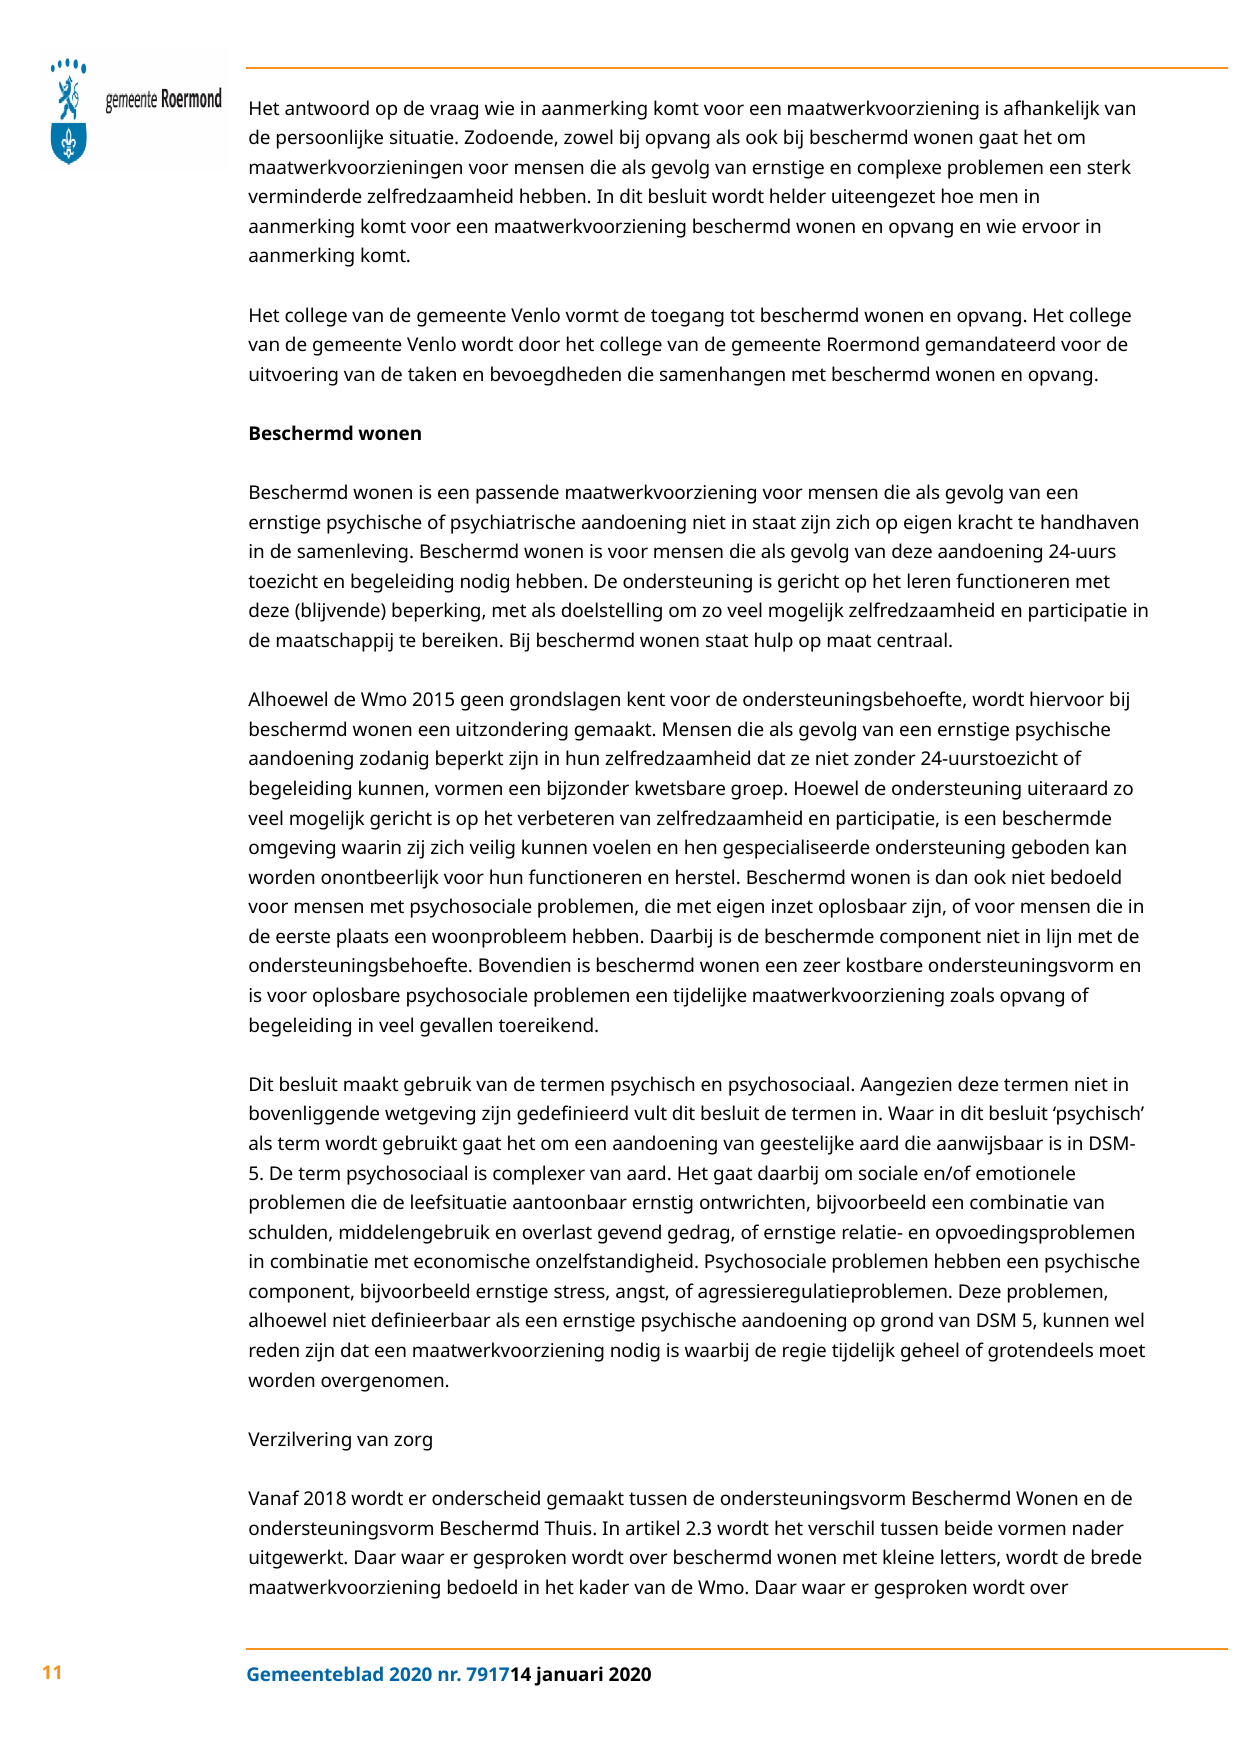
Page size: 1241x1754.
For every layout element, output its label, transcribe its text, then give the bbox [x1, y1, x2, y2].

text Dit besluit maakt gebruik van de termen psychisch en psychosociaal. Aangezien deze termen niet in bovenliggende wetgeving zijn gedefinieerd vult dit besluit de termen in. Waar in dit besluit ‘psychisch’ als term wordt gebruikt gaat het om een aandoening van geestelijke aard die aanwijsbaar is in DSM-5. De term psychosociaal is complexer van aard. Het gaat daarbij om sociale en/of emotionele problemen die de leefsituatie aantoonbaar ernstig ontwrichten, bijvoorbeeld een combinatie van schulden, middelengebruik en overlast gevend gedrag, of ernstige relatie- en opvoedingsproblemen in combinatie met economische onzelfstandigheid. Psychosociale problemen hebben een psychische component, bijvoorbeeld ernstige stress, angst, of agressieregulatieproblemen. Deze problemen, alhoewel niet definieerbaar als een ernstige psychische aandoening op grond van DSM 5, kunnen wel reden zijn dat een maatwerkvoorziening nodig is waarbij de regie tijdelijk geheel of grotendeels moet worden overgenomen. [248, 1071, 1152, 1393]
text Beschermd wonen is een passende maatwerkvoorziening voor mensen die als gevolg van een ernstige psychische of psychiatrische aandoening niet in staat zijn zich op eigen kracht te handhaven in de samenleving. Beschermd wonen is voor mensen die als gevolg van deze aandoening 24-uurs toezicht en begeleiding nodig hebben. De ondersteuning is gericht op het leren functioneren met deze (blijvende) beperking, met als doelstelling om zo veel mogelijk zelfredzaamheid en participatie in de maatschappij te bereiken. Bij beschermd wonen staat hulp op maat centraal. [248, 479, 1152, 653]
picture [41, 47, 231, 172]
text Het antwoord op de vraag wie in aanmerking komt voor een maatwerkvoorziening is afhankelijk van de persoonlijke situatie. Zodoende, zowel bij opvang als ook bij beschermd wonen gaat het om maatwerkvoorzieningen voor mensen die als gevolg van ernstige en complexe problemen een sterk verminderde zelfredzaamheid hebben. In dit besluit wordt helder uiteengezet hoe men in aanmerking komt voor een maatwerkvoorziening beschermd wonen en opvang en wie ervoor in aanmerking komt. [248, 95, 1152, 268]
text Het college van de gemeente Venlo vormt de toegang tot beschermd wonen en opvang. Het college van de gemeente Venlo wordt door het college van de gemeente Roermond gemandateerd voor de uitvoering van de taken en bevoegdheden die samenhangen met beschermd wonen en opvang. [248, 302, 1152, 387]
text Verzilvering van zorg [248, 1426, 1152, 1452]
text Vanaf 2018 wordt er onderscheid gemaakt tussen de ondersteuningsvorm Beschermd Wonen en de ondersteuningsvorm Beschermd Thuis. In artikel 2.3 wordt het verschil tussen beide vormen nader uitgewerkt. Daar waar er gesproken wordt over beschermd wonen met kleine letters, wordt de brede maatwerkvoorziening bedoeld in het kader van de Wmo. Daar waar er gesproken wordt over [248, 1485, 1152, 1600]
text Beschermd wonen [248, 420, 1152, 446]
text Alhoewel de Wmo 2015 geen grondslagen kent voor de ondersteuningsbehoefte, wordt hiervoor bij beschermd wonen een uitzondering gemaakt. Mensen die als gevolg van een ernstige psychische aandoening zodanig beperkt zijn in hun zelfredzaamheid dat ze niet zonder 24-uurstoezicht of begeleiding kunnen, vormen een bijzonder kwetsbare groep. Hoewel de ondersteuning uiteraard zo veel mogelijk gericht is op het verbeteren van zelfredzaamheid en participatie, is een beschermde omgeving waarin zij zich veilig kunnen voelen en hen gespecialiseerde ondersteuning geboden kan worden onontbeerlijk voor hun functioneren en herstel. Beschermd wonen is dan ook niet bedoeld voor mensen met psychosociale problemen, die met eigen inzet oplosbaar zijn, of voor mensen die in de eerste plaats een woonprobleem hebben. Daarbij is de beschermde component niet in lijn met de ondersteuningsbehoefte. Bovendien is beschermd wonen een zeer kostbare ondersteuningsvorm en is voor oplosbare psychosociale problemen een tijdelijke maatwerkvoorziening zoals opvang of begeleiding in veel gevallen toereikend. [248, 686, 1152, 1038]
